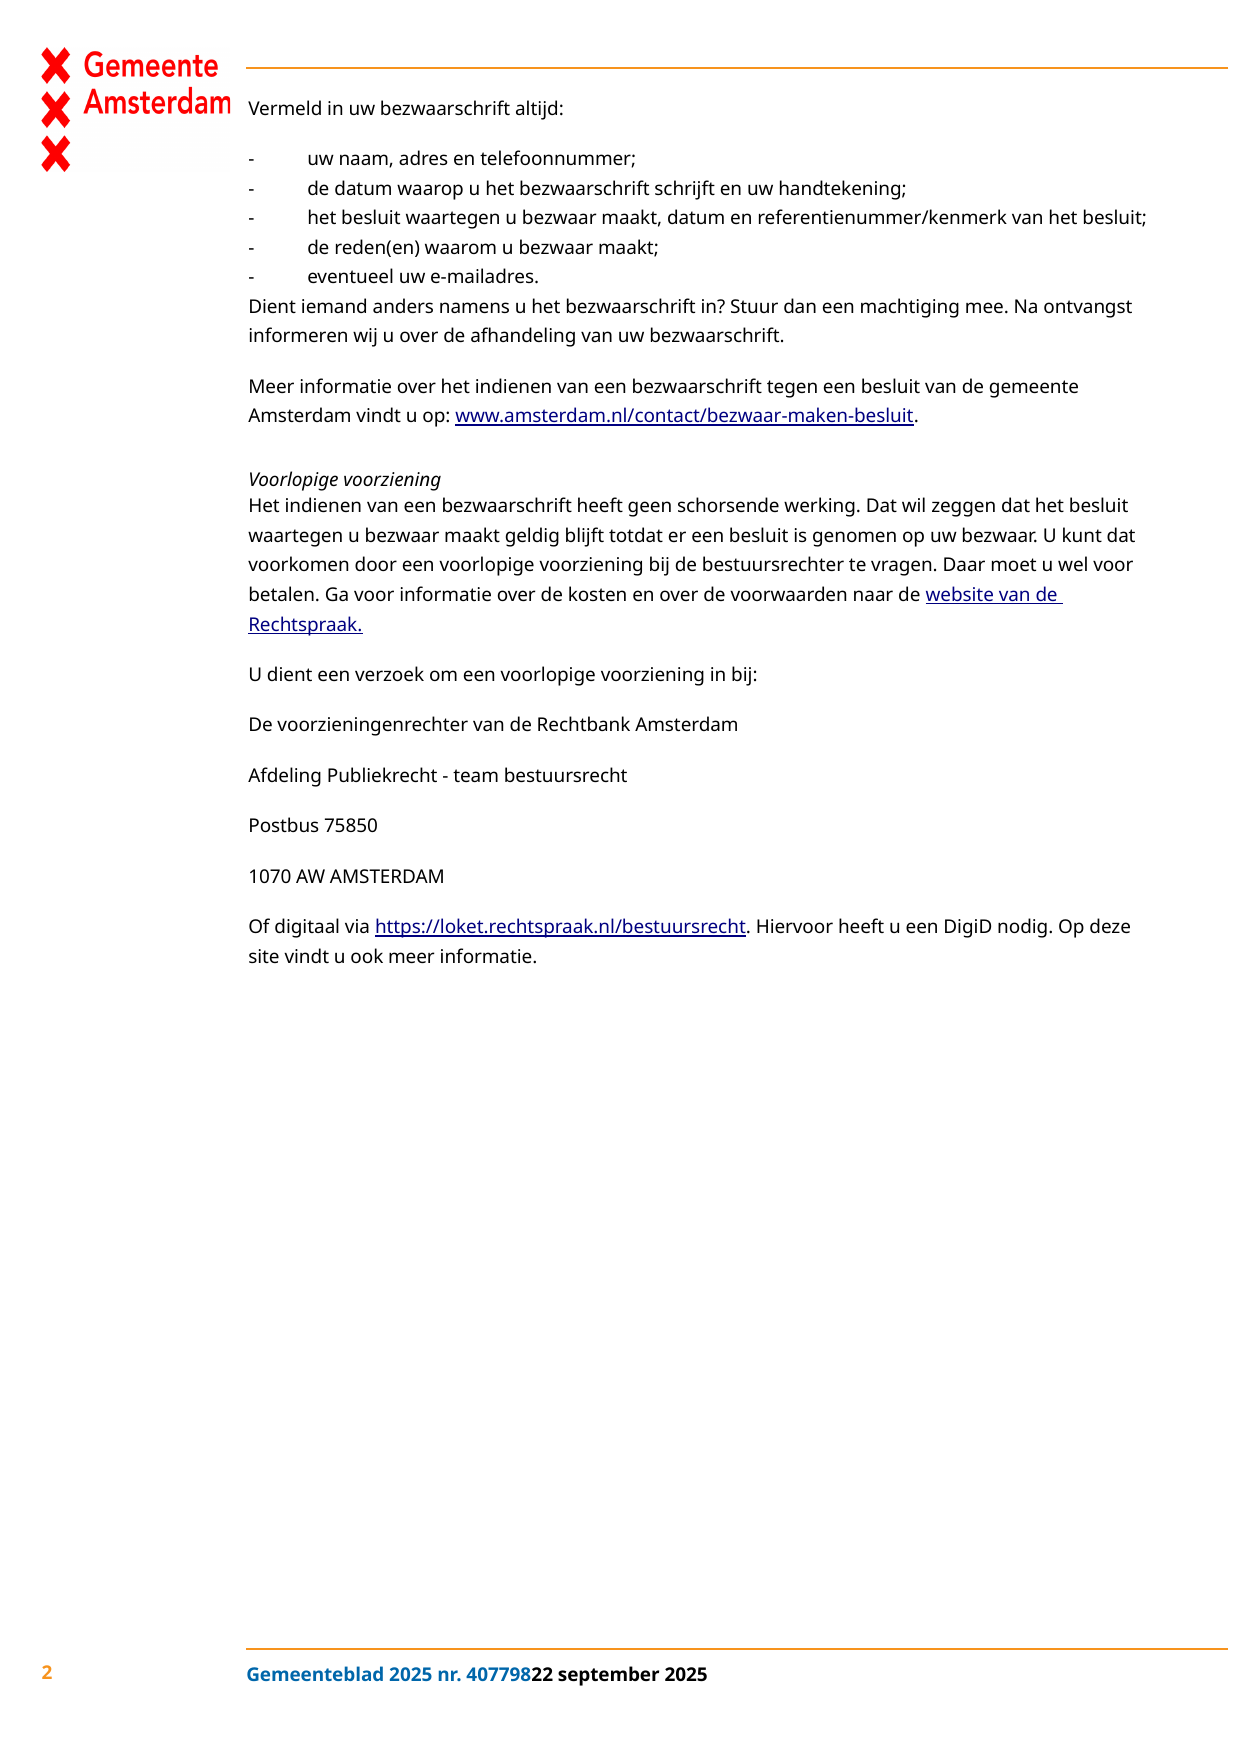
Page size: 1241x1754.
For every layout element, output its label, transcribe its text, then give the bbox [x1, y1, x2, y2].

picture [41, 47, 231, 172]
text Of digitaal via https://loket.rechtspraak.nl/bestuursrecht. Hiervoor heeft u een DigiD nodig. Op deze site vindt u ook meer informatie. [248, 913, 1152, 968]
text Het indienen van een bezwaarschrift heeft geen schorsende werking. Dat wil zeggen dat het besluit waartegen u bezwaar maakt geldig blijft totdat er een besluit is genomen op uw bezwaar. U kunt dat voorkomen door een voorlopige voorziening bij de bestuursrechter te vragen. Daar moet u wel voor betalen. Ga voor informatie over de kosten en over de voorwaarden naar de website van de Rechtspraak. [248, 492, 1152, 636]
text Dient iemand anders namens u het bezwaarschrift in? Stuur dan een machtiging mee. Na ontvangst informeren wij u over de afhandeling van uw bezwaarschrift. [248, 293, 1152, 348]
text Postbus 75850 [248, 812, 1152, 838]
list het besluit waartegen u bezwaar maakt, datum en referentienummer/kenmerk van het besluit; [248, 204, 1152, 230]
list de reden(en) waarom u bezwaar maakt; [248, 234, 1152, 260]
list uw naam, adres en telefoonnummer; [248, 145, 1152, 171]
text U dient een verzoek om een voorlopige voorziening in bij: [248, 661, 1152, 687]
text Meer informatie over het indienen van een bezwaarschrift tegen een besluit van de gemeente Amsterdam vindt u op: www.amsterdam.nl/contact/bezwaar-maken-besluit. [248, 373, 1152, 428]
list de datum waarop u het bezwaarschrift schrijft en uw handtekening; [248, 175, 1152, 201]
text Voorlopige voorziening [248, 467, 1152, 492]
text Afdeling Publiekrecht - team bestuursrecht [248, 762, 1152, 788]
text Vermeld in uw bezwaarschrift altijd: [248, 95, 1152, 121]
text De voorzieningenrechter van de Rechtbank Amsterdam [248, 712, 1152, 737]
list eventueel uw e-mailadres. [248, 263, 1152, 289]
text 1070 AW AMSTERDAM [248, 863, 1152, 888]
